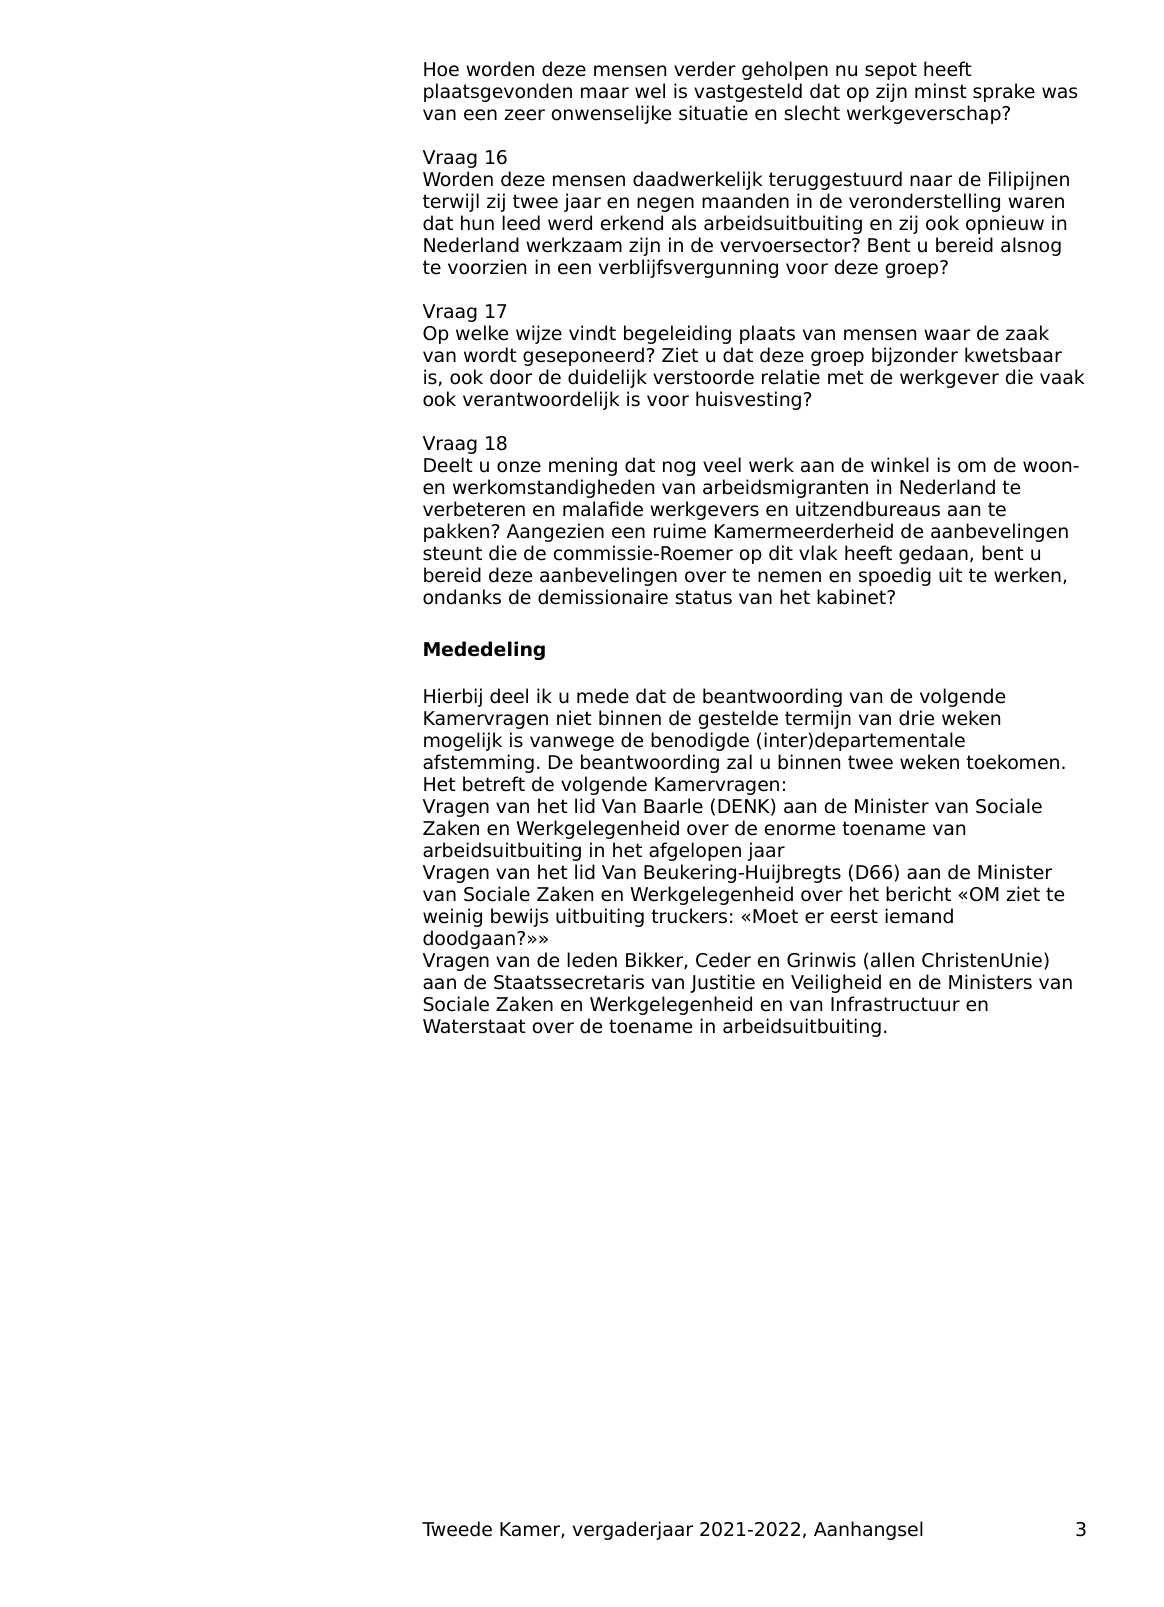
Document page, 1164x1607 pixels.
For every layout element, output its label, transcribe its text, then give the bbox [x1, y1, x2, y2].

text Vraag 17 [422, 301, 1087, 323]
text Vragen van de leden Bikker, Ceder en Grinwis (allen ChristenUnie) aan de Staatssecretaris van Justitie en Veiligheid en de Ministers van Sociale Zaken en Werkgelegenheid en van Infrastructuur en Waterstaat over de toename in arbeidsuitbuiting. [422, 950, 1087, 1038]
text Vragen van het lid Van Baarle (DENK) aan de Minister van Sociale Zaken en Werkgelegenheid over de enorme toename van arbeidsuitbuiting in het afgelopen jaar [422, 796, 1087, 862]
text Vraag 18 [422, 433, 1087, 455]
text Op welke wijze vindt begeleiding plaats van mensen waar de zaak van wordt geseponeerd? Ziet u dat deze groep bijzonder kwetsbaar is, ook door de duidelijk verstoorde relatie met de werkgever die vaak ook verantwoordelijk is voor huisvesting? [422, 323, 1087, 411]
text Deelt u onze mening dat nog veel werk aan de winkel is om de woon- en werkomstandigheden van arbeidsmigranten in Nederland te verbeteren en malafide werkgevers en uitzendbureaus aan te pakken? Aangezien een ruime Kamermeerderheid de aanbevelingen steunt die de commissie-Roemer op dit vlak heeft gedaan, bent u bereid deze aanbevelingen over te nemen en spoedig uit te werken, ondanks de demissionaire status van het kabinet? [422, 455, 1087, 609]
text Vraag 16 [422, 147, 1087, 169]
subtitle Mededeling [422, 639, 1087, 661]
text Hoe worden deze mensen verder geholpen nu sepot heeft plaatsgevonden maar wel is vastgesteld dat op zijn minst sprake was van een zeer onwenselijke situatie en slecht werkgeverschap? [422, 59, 1087, 125]
text Worden deze mensen daadwerkelijk teruggestuurd naar de Filipijnen terwijl zij twee jaar en negen maanden in de veronderstelling waren dat hun leed werd erkend als arbeidsuitbuiting en zij ook opnieuw in Nederland werkzaam zijn in de vervoersector? Bent u bereid alsnog te voorzien in een verblijfsvergunning voor deze groep? [422, 169, 1087, 279]
text Hierbij deel ik u mede dat de beantwoording van de volgende Kamervragen niet binnen de gestelde termijn van drie weken mogelijk is vanwege de benodigde (inter)departementale afstemming. De beantwoording zal u binnen twee weken toekomen. [422, 686, 1087, 774]
text Het betreft de volgende Kamervragen: [422, 774, 1087, 796]
text Vragen van het lid Van Beukering-Huijbregts (D66) aan de Minister van Sociale Zaken en Werkgelegenheid over het bericht «OM ziet te weinig bewijs uitbuiting truckers: «Moet er eerst iemand doodgaan?»» [422, 862, 1087, 950]
